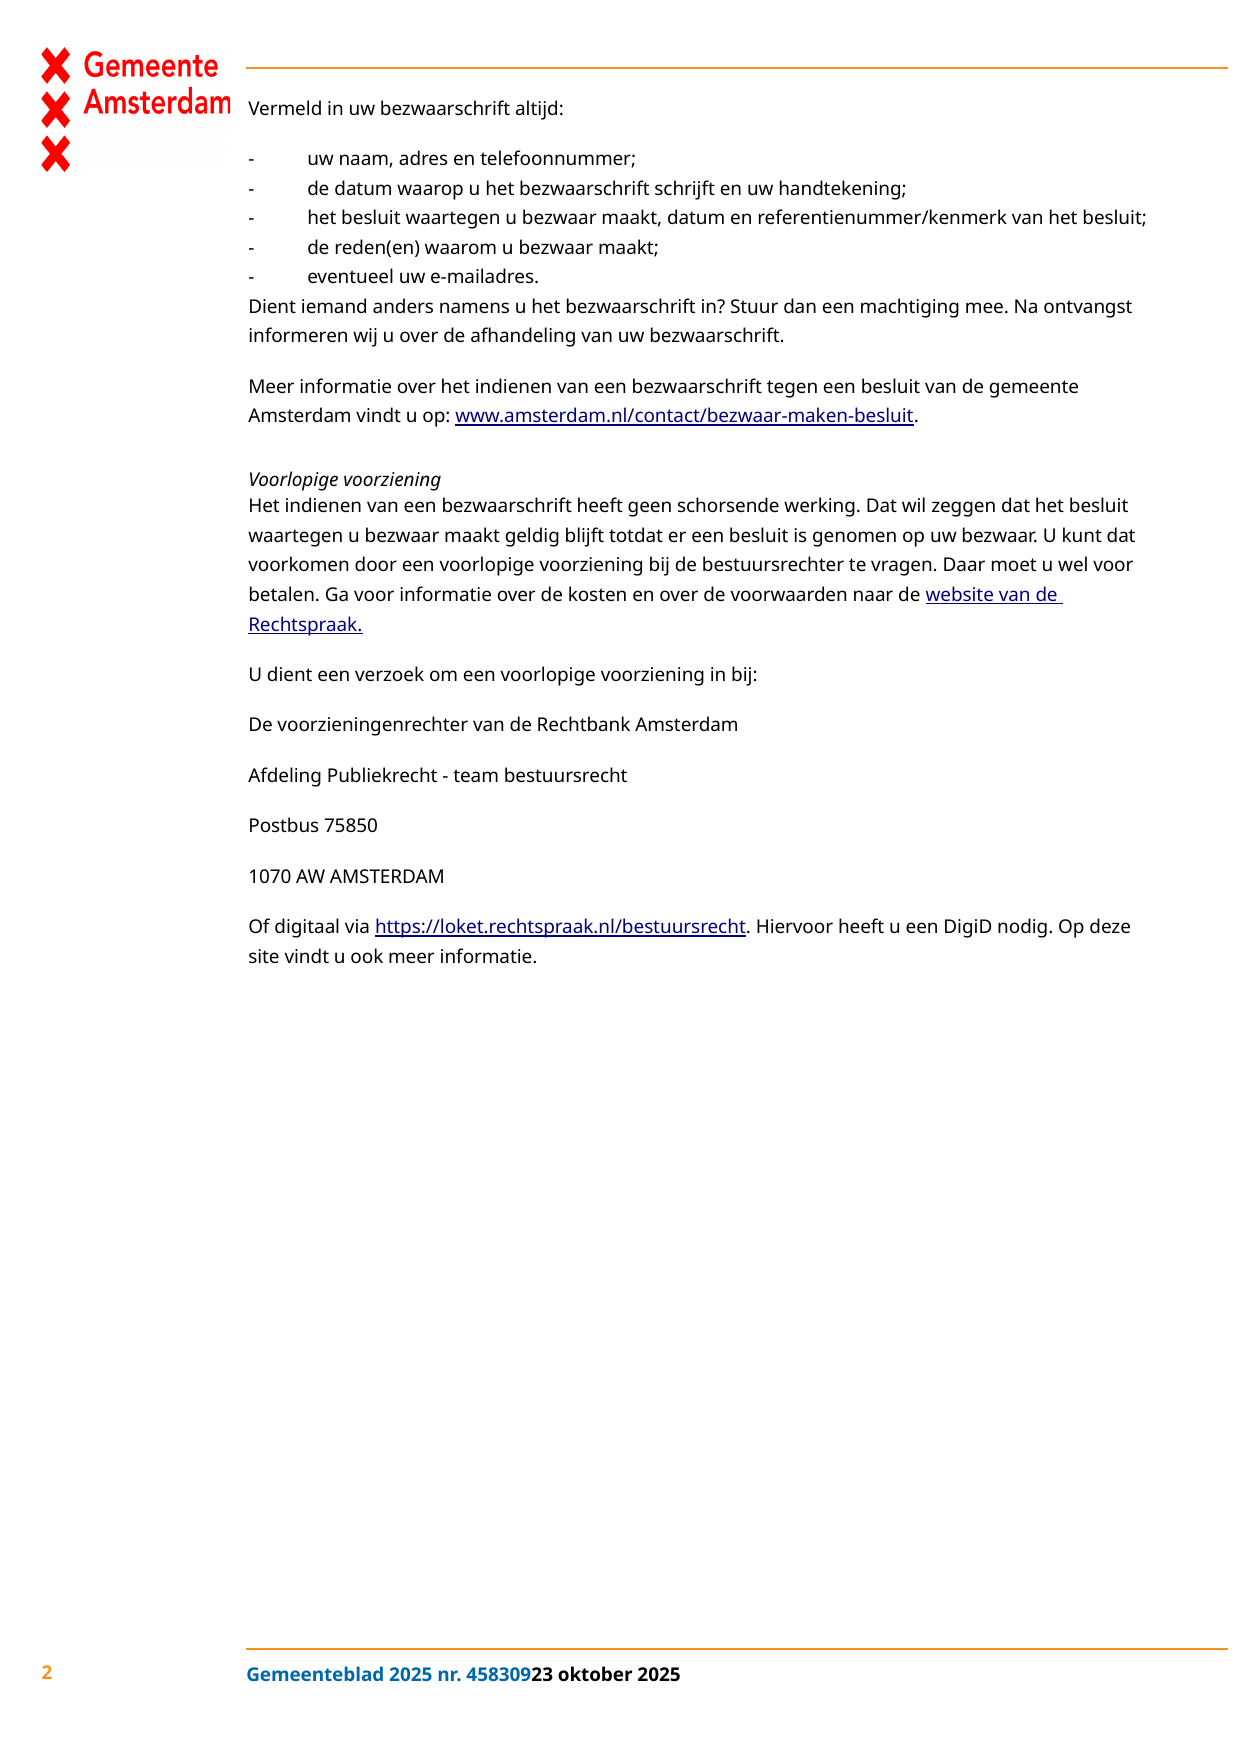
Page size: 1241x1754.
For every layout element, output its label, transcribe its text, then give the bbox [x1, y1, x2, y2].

text Vermeld in uw bezwaarschrift altijd: [248, 95, 1152, 121]
list eventueel uw e-mailadres. [248, 263, 1152, 289]
text De voorzieningenrechter van de Rechtbank Amsterdam [248, 712, 1152, 737]
picture [41, 47, 231, 172]
list de reden(en) waarom u bezwaar maakt; [248, 234, 1152, 260]
text Afdeling Publiekrecht - team bestuursrecht [248, 762, 1152, 788]
list de datum waarop u het bezwaarschrift schrijft en uw handtekening; [248, 175, 1152, 201]
text 1070 AW AMSTERDAM [248, 863, 1152, 888]
text Of digitaal via https://loket.rechtspraak.nl/bestuursrecht. Hiervoor heeft u een DigiD nodig. Op deze site vindt u ook meer informatie. [248, 913, 1152, 968]
text Voorlopige voorziening [248, 467, 1152, 492]
list het besluit waartegen u bezwaar maakt, datum en referentienummer/kenmerk van het besluit; [248, 204, 1152, 230]
text Het indienen van een bezwaarschrift heeft geen schorsende werking. Dat wil zeggen dat het besluit waartegen u bezwaar maakt geldig blijft totdat er een besluit is genomen op uw bezwaar. U kunt dat voorkomen door een voorlopige voorziening bij de bestuursrechter te vragen. Daar moet u wel voor betalen. Ga voor informatie over de kosten en over de voorwaarden naar de website van de Rechtspraak. [248, 492, 1152, 636]
text Meer informatie over het indienen van een bezwaarschrift tegen een besluit van de gemeente Amsterdam vindt u op: www.amsterdam.nl/contact/bezwaar-maken-besluit. [248, 373, 1152, 428]
list uw naam, adres en telefoonnummer; [248, 145, 1152, 171]
text Dient iemand anders namens u het bezwaarschrift in? Stuur dan een machtiging mee. Na ontvangst informeren wij u over de afhandeling van uw bezwaarschrift. [248, 293, 1152, 348]
text Postbus 75850 [248, 812, 1152, 838]
text U dient een verzoek om een voorlopige voorziening in bij: [248, 661, 1152, 687]
